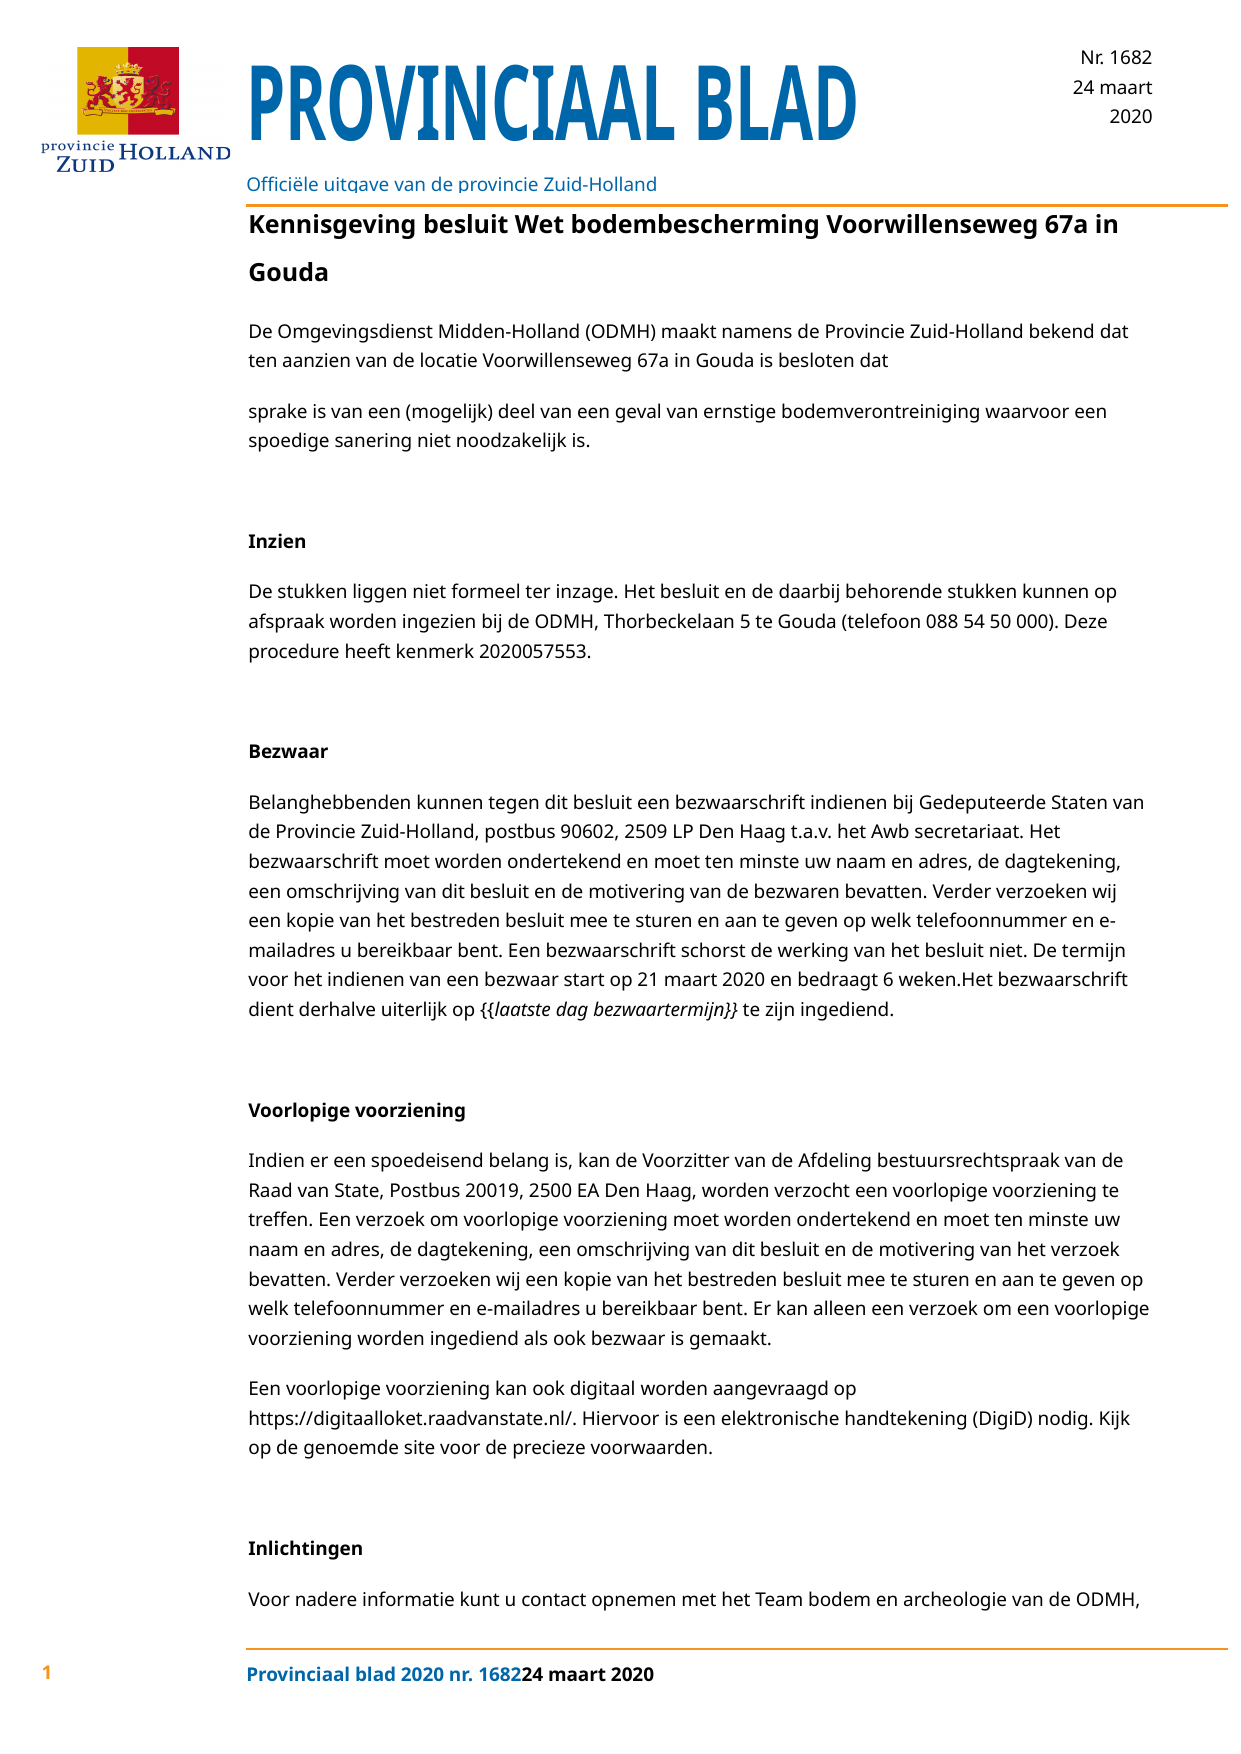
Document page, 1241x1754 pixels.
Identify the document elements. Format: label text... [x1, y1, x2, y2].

text De Omgevingsdienst Midden-Holland (ODMH) maakt namens de Provincie Zuid-Holland bekend dat ten aanzien van de locatie Voorwillenseweg 67a in Gouda is besloten dat [248, 318, 1152, 373]
text Voor nadere informatie kunt u contact opnemen met het Team bodem en archeologie van de ODMH, [248, 1586, 1152, 1612]
text Belanghebbenden kunnen tegen dit besluit een bezwaarschrift indienen bij Gedeputeerde Staten van de Provincie Zuid-Holland, postbus 90602, 2509 LP Den Haag t.a.v. het Awb secretariaat. Het bezwaarschrift moet worden ondertekend en moet ten minste uw naam en adres, de dagtekening, een omschrijving van dit besluit en de motivering van de bezwaren bevatten. Verder verzoeken wij een kopie van het bestreden besluit mee te sturen en aan te geven op welk telefoonnummer en e-mailadres u bereikbaar bent. Een bezwaarschrift schorst de werking van het besluit niet. De termijn voor het indienen van een bezwaar start op 21 maart 2020 en bedraagt 6 weken.Het bezwaarschrift dient derhalve uiterlijk op {{laatste dag bezwaartermijn}} te zijn ingediend. [248, 789, 1152, 1022]
text Inzien [248, 528, 1152, 554]
text Indien er een spoedeisend belang is, kan de Voorzitter van de Afdeling bestuursrechtspraak van de Raad van State, Postbus 20019, 2500 EA Den Haag, worden verzocht een voorlopige voorziening te treffen. Een verzoek om voorlopige voorziening moet worden ondertekend en moet ten minste uw naam en adres, de dagtekening, een omschrijving van dit besluit en de motivering van het verzoek bevatten. Verder verzoeken wij een kopie van het bestreden besluit mee te sturen en aan te geven op welk telefoonnummer en e-mailadres u bereikbaar bent. Er kan alleen een verzoek om een voorlopige voorziening worden ingediend als ook bezwaar is gemaakt. [248, 1147, 1152, 1351]
text De stukken liggen niet formeel ter inzage. Het besluit en de daarbij behorende stukken kunnen op afspraak worden ingezien bij de ODMH, Thorbeckelaan 5 te Gouda (telefoon 088 54 50 000). Deze procedure heeft kenmerk 2020057553. [248, 579, 1152, 664]
text Inlichtingen [248, 1535, 1152, 1561]
text Bezwaar [248, 739, 1152, 764]
text Kennisgeving besluit Wet bodembescherming Voorwillenseweg 67a in Gouda [248, 207, 1152, 288]
text sprake is van een (mogelijk) deel van een geval van ernstige bodemverontreiniging waarvoor een spoedige sanering niet noodzakelijk is. [248, 398, 1152, 453]
text Voorlopige voorziening [248, 1097, 1152, 1123]
picture [41, 47, 231, 172]
text Een voorlopige voorziening kan ook digitaal worden aangevraagd op https://digitaalloket.raadvanstate.nl/. Hiervoor is een elektronische handtekening (DigiD) nodig. Kijk op de genoemde site voor de precieze voorwaarden. [248, 1375, 1152, 1460]
